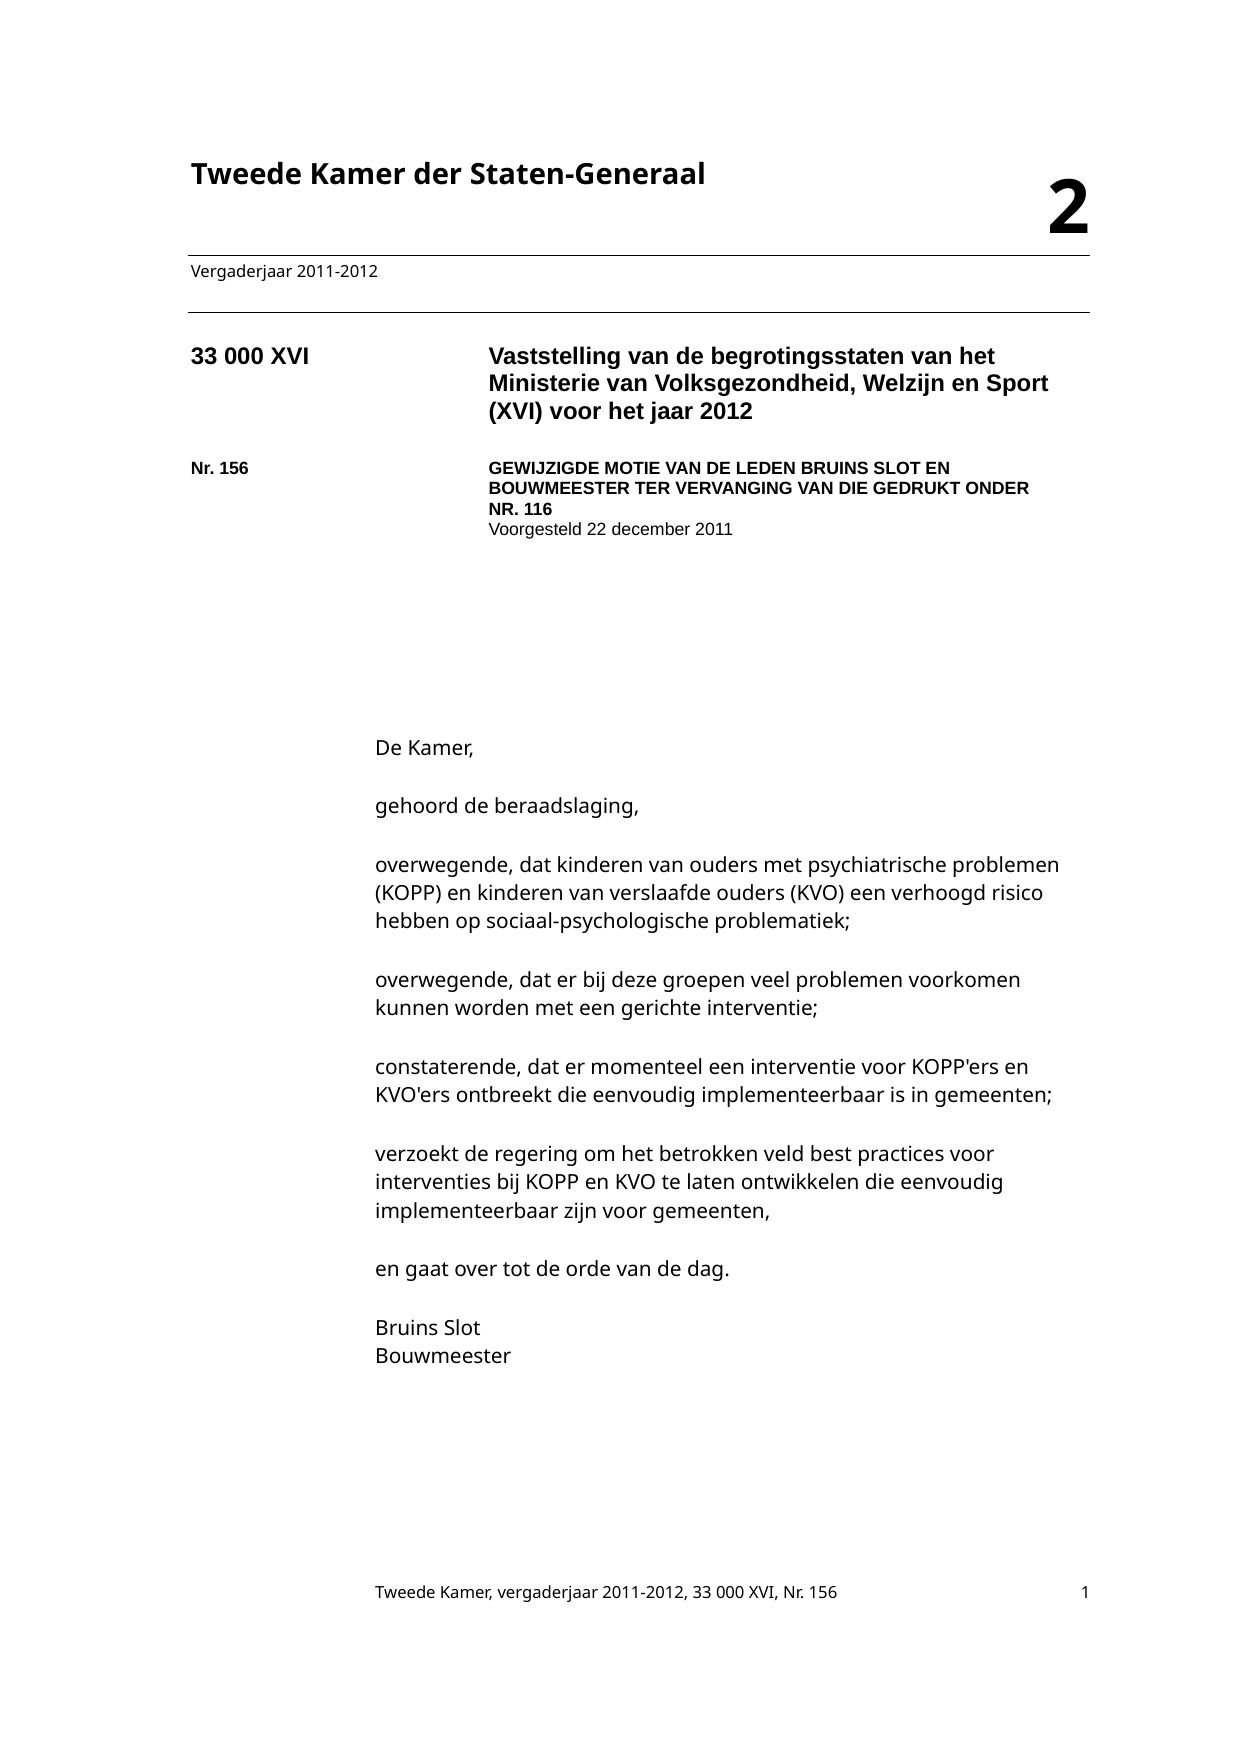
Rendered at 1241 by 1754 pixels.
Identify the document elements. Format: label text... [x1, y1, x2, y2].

text constaterende, dat er momenteel een interventie voor KOPP'ers en KVO'ers ontbreekt die eenvoudig implementeerbaar is in gemeenten; [375, 1052, 1090, 1109]
text verzoekt de regering om het betrokken veld best practices voor interventies bij KOPP en KVO te laten ontwikkelen die eenvoudig implementeerbaar zijn voor gemeenten, [375, 1139, 1090, 1224]
table_cell [485, 256, 1090, 312]
table_header 2 [910, 150, 1090, 255]
text overwegende, dat er bij deze groepen veel problemen voorkomen kunnen worden met een gerichte interventie; [375, 965, 1090, 1022]
table_cell Nr. 156 [188, 455, 485, 614]
table_header Tweede Kamer der Staten-Generaal [188, 150, 909, 255]
text en gaat over tot de orde van de dag. [375, 1254, 1090, 1283]
text overwegende, dat kinderen van ouders met psychiatrische problemen (KOPP) en kinderen van verslaafde ouders (KVO) een verhoogd risico hebben op sociaal-psychologische problematiek; [375, 850, 1090, 935]
text Bouwmeester [375, 1341, 1090, 1369]
table_cell [188, 313, 485, 339]
text gehoord de beraadslaging, [375, 791, 1090, 820]
table_cell Vergaderjaar 2011-2012 [188, 256, 485, 312]
table_cell [485, 313, 1090, 339]
table_cell 33 000 XVI [188, 339, 485, 454]
table_cell Vaststelling van de begrotingsstaten van het Ministerie van Volksgezondheid, Welzijn en Sport (XVI) voor het jaar 2012 [485, 339, 1090, 454]
table_cell GEWIJZIGDE MOTIE VAN DE LEDEN BRUINS SLOT EN BOUWMEESTER TER VERVANGING VAN DIE GEDRUKT ONDER NR. 116 Voorgesteld 22 december 2011 [485, 455, 1090, 614]
text Bruins Slot [375, 1313, 1090, 1341]
text De Kamer, [375, 733, 1090, 761]
